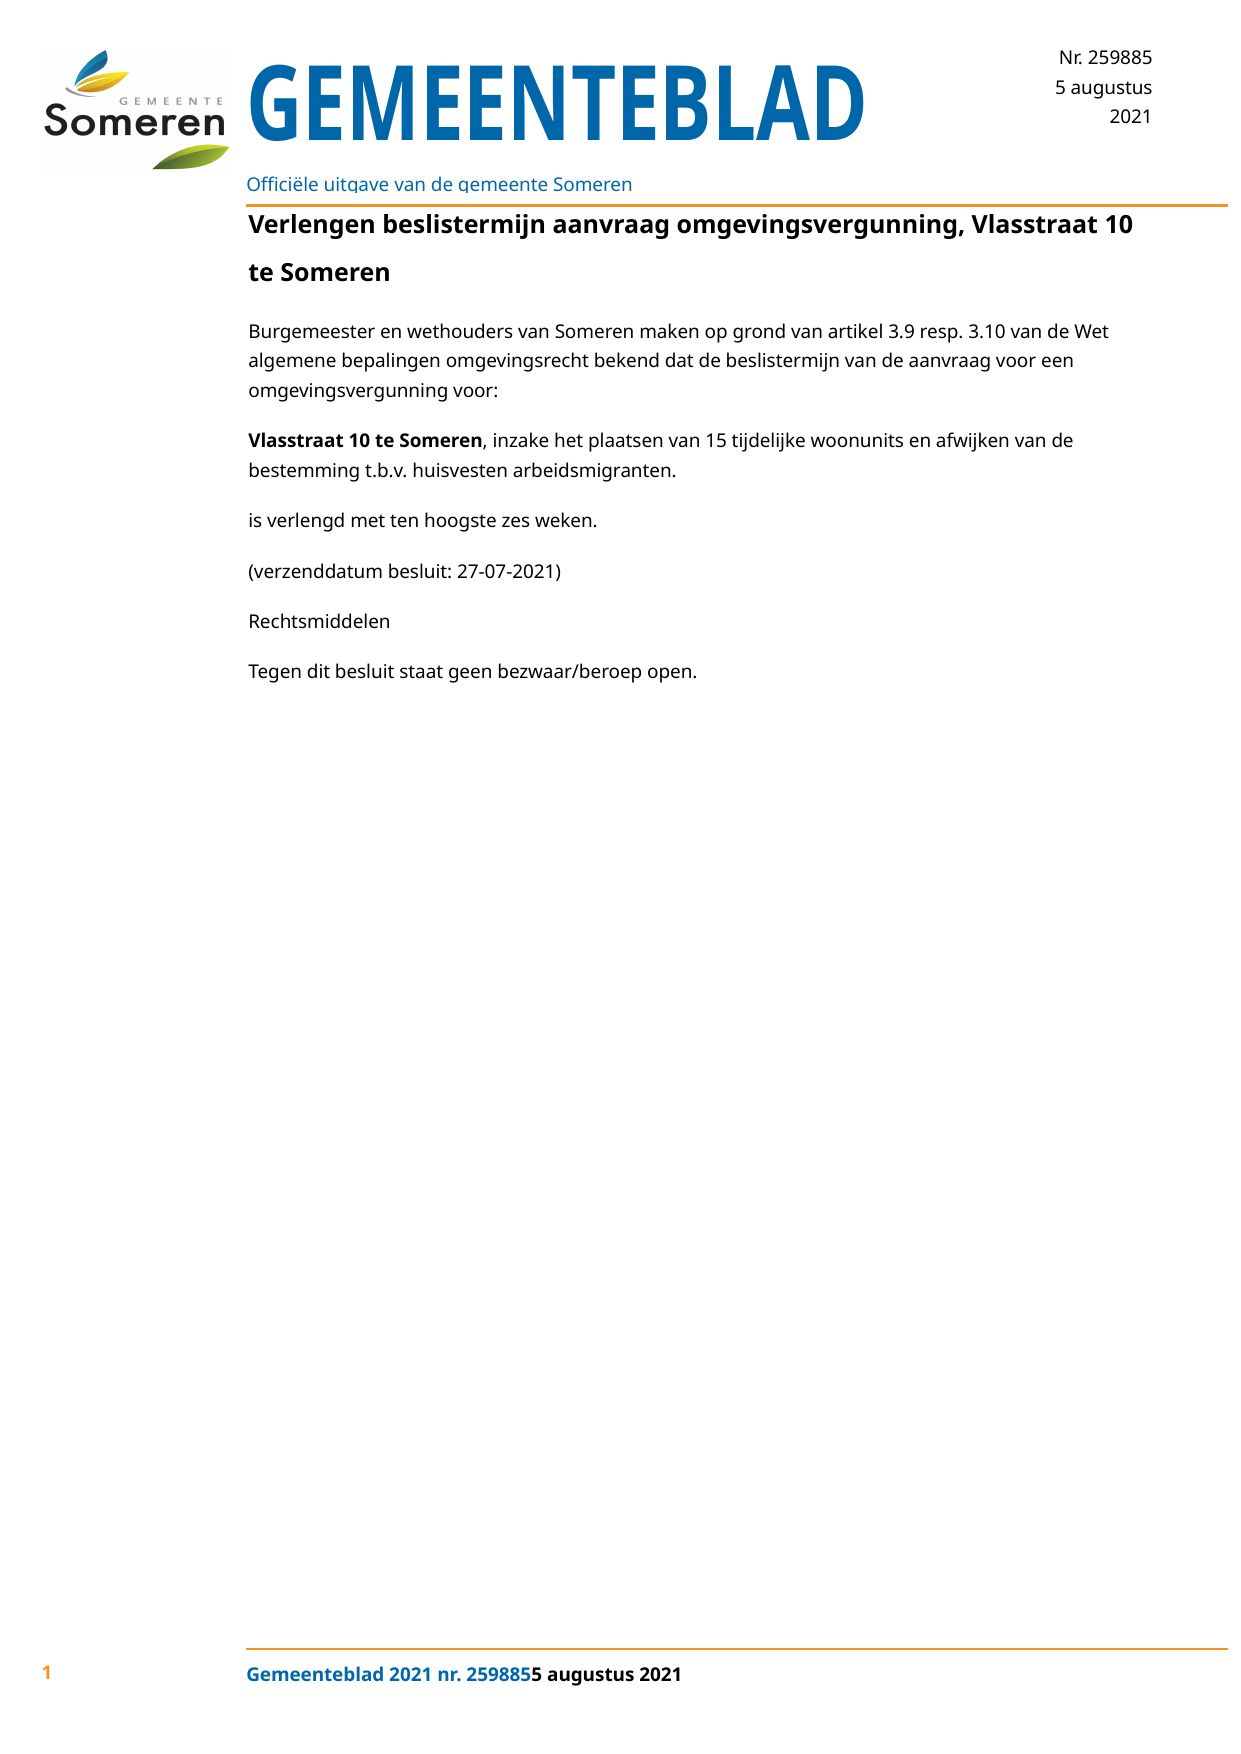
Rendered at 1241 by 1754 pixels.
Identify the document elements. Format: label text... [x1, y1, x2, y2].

text (verzenddatum besluit: 27-07-2021) [248, 558, 1152, 584]
picture [41, 47, 231, 172]
text Vlasstraat 10 te Someren, inzake het plaatsen van 15 tijdelijke woonunits en afwijken van de bestemming t.b.v. huisvesten arbeidsmigranten. [248, 427, 1152, 483]
text Rechtsmiddelen [248, 608, 1152, 634]
text Tegen dit besluit staat geen bezwaar/beroep open. [248, 659, 1152, 684]
text Verlengen beslistermijn aanvraag omgevingsvergunning, Vlasstraat 10 te Someren [248, 207, 1152, 288]
text Burgemeester en wethouders van Someren maken op grond van artikel 3.9 resp. 3.10 van de Wet algemene bepalingen omgevingsrecht bekend dat de beslistermijn van de aanvraag voor een omgevingsvergunning voor: [248, 318, 1152, 403]
text is verlengd met ten hoogste zes weken. [248, 507, 1152, 533]
